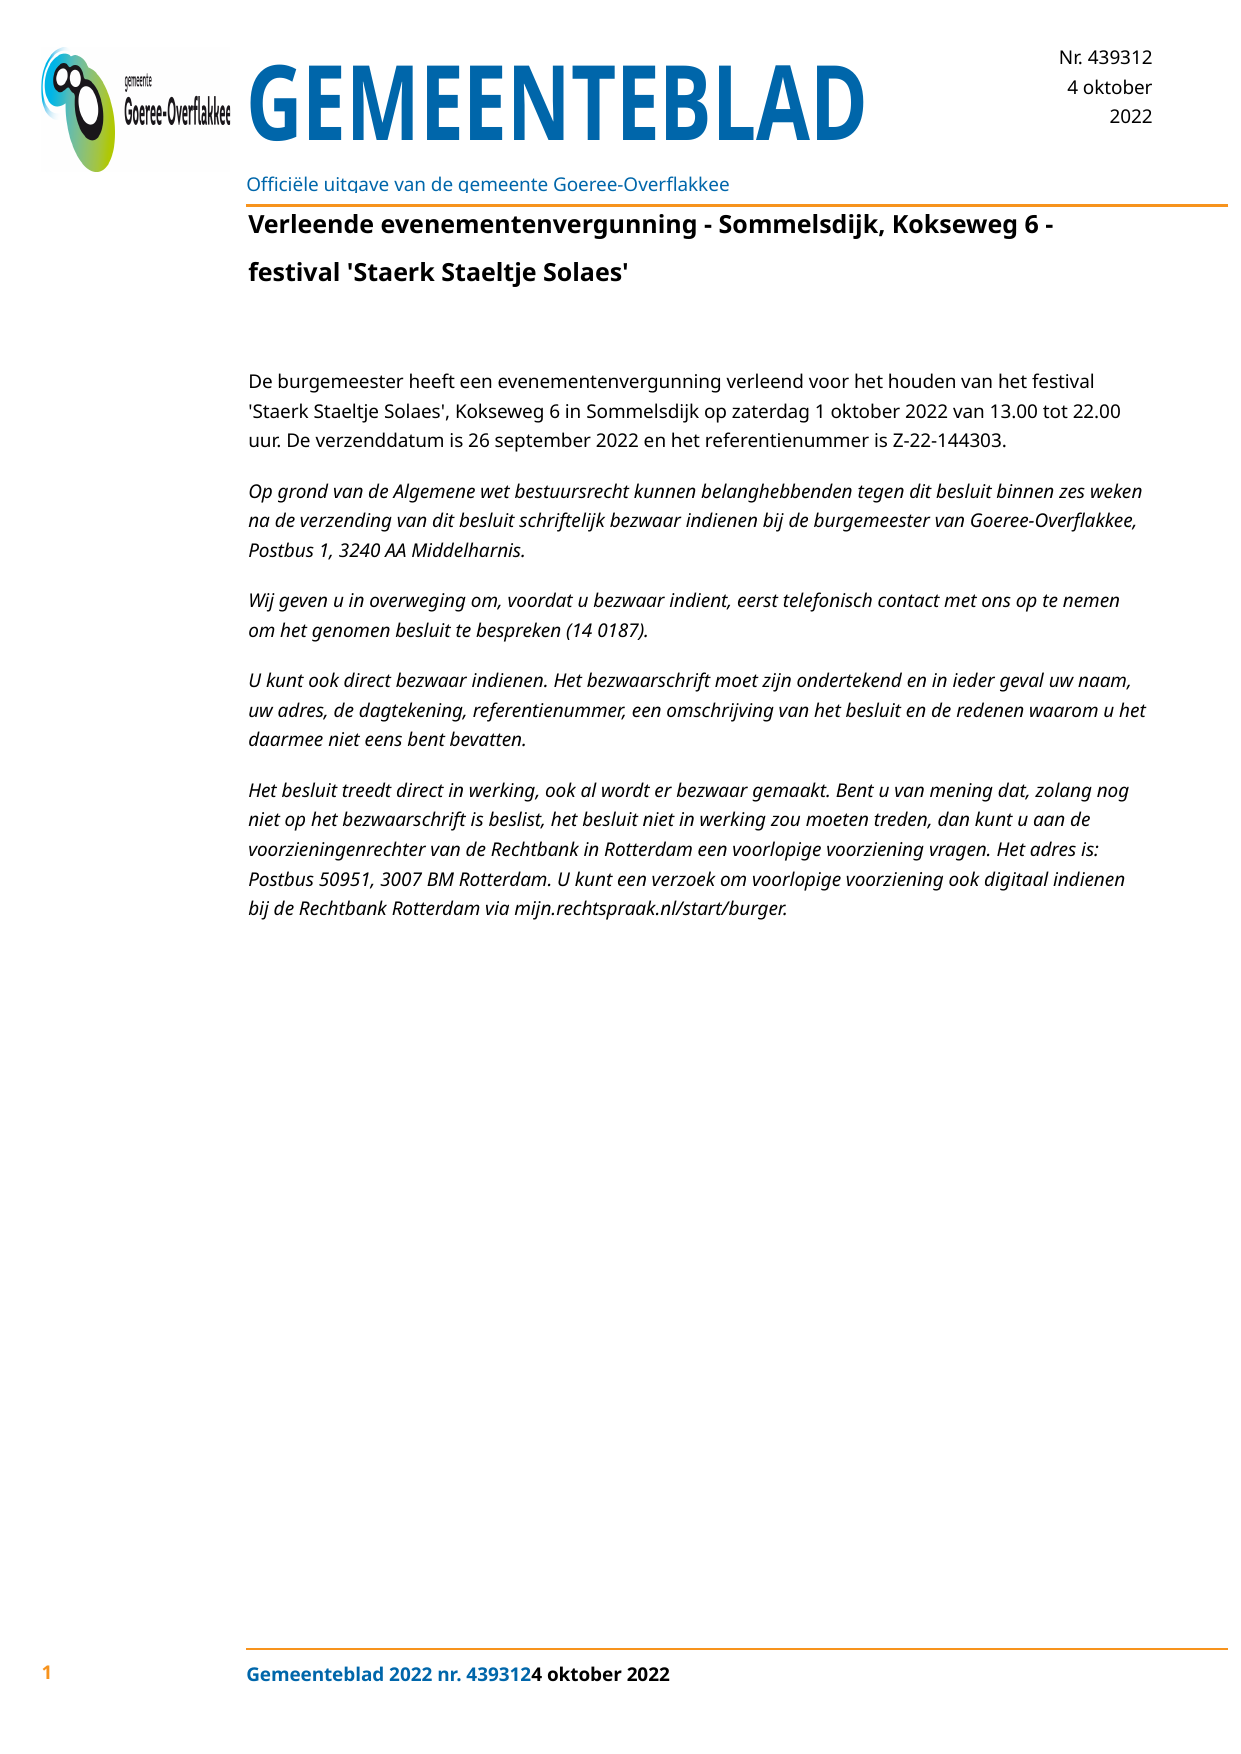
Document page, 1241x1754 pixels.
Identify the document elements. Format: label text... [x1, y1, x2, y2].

text Verleende evenementenvergunning - Sommelsdijk, Kokseweg 6 - festival 'Staerk Staeltje Solaes' [248, 207, 1152, 288]
text De burgemeester heeft een evenementenvergunning verleend voor het houden van het festival 'Staerk Staeltje Solaes', Kokseweg 6 in Sommelsdijk op zaterdag 1 oktober 2022 van 13.00 tot 22.00 uur. De verzenddatum is 26 september 2022 en het referentienummer is Z-22-144303. [248, 368, 1152, 453]
text U kunt ook direct bezwaar indienen. Het bezwaarschrift moet zijn ondertekend en in ieder geval uw naam, uw adres, de dagtekening, referentienummer, een omschrijving van het besluit en de redenen waarom u het daarmee niet eens bent bevatten. [248, 667, 1152, 752]
picture [41, 47, 231, 172]
text Op grond van de Algemene wet bestuursrecht kunnen belanghebbenden tegen dit besluit binnen zes weken na de verzending van dit besluit schriftelijk bezwaar indienen bij de burgemeester van Goeree-Overflakkee, Postbus 1, 3240 AA Middelharnis. [248, 478, 1152, 563]
text Wij geven u in overweging om, voordat u bezwaar indient, eerst telefonisch contact met ons op te nemen om het genomen besluit te bespreken (14 0187). [248, 587, 1152, 643]
text Het besluit treedt direct in werking, ook al wordt er bezwaar gemaakt. Bent u van mening dat, zolang nog niet op het bezwaarschrift is beslist, het besluit niet in werking zou moeten treden, dan kunt u aan de voorzieningenrechter van de Rechtbank in Rotterdam een voorlopige voorziening vragen. Het adres is: Postbus 50951, 3007 BM Rotterdam. U kunt een verzoek om voorlopige voorziening ook digitaal indienen bij de Rechtbank Rotterdam via mijn.rechtspraak.nl/start/burger. [248, 777, 1152, 921]
